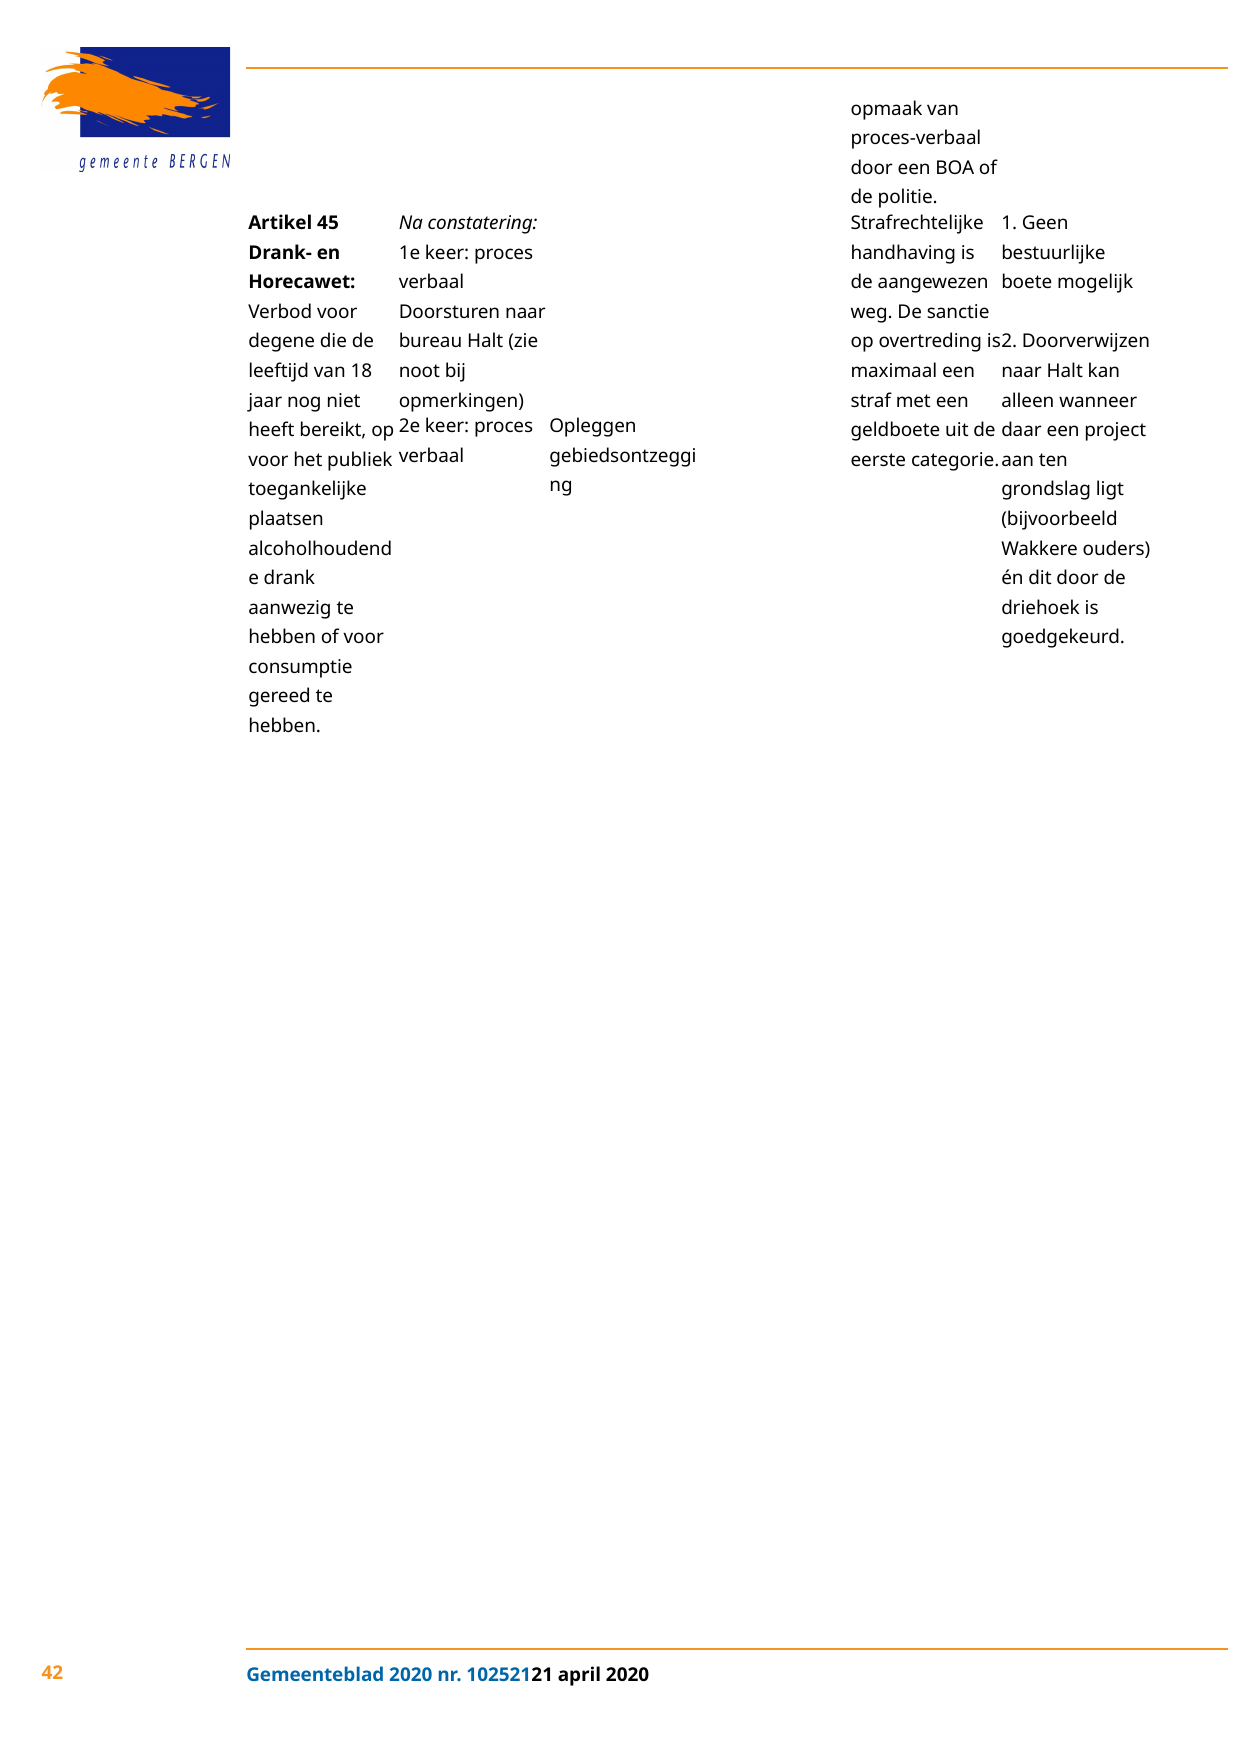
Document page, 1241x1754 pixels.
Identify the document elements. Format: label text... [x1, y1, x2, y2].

table_cell [700, 413, 850, 738]
picture [41, 47, 231, 172]
table_cell opmaak van proces-verbaal door een BOA of de politie. [850, 95, 1001, 209]
table_cell [700, 209, 850, 412]
table_cell [549, 95, 700, 209]
table_cell Opleggen gebiedsontzegging [549, 413, 700, 738]
table_cell [1001, 95, 1152, 209]
table_cell 2e keer: proces verbaal [399, 413, 549, 738]
table_cell Artikel 45 Drank- en Horecawet: Verbod voor degene die de leeftijd van 18 jaar nog niet heeft bereikt, op voor het publiek toegankelijke plaatsen alcoholhoudende drank aanwezig te hebben of voor consumptie gereed te hebben. [248, 209, 398, 738]
table_cell Strafrechtelijke handhaving is de aangewezen weg. De sanctie op overtreding is maximaal een straf met een geldboete uit de eerste categorie. [850, 209, 1001, 738]
table_cell [549, 209, 700, 412]
table_cell 1. Geen bestuurlijke boete mogelijk 2. Doorverwijzen naar Halt kan alleen wanneer daar een project aan ten grondslag ligt (bijvoorbeeld Wakkere ouders) én dit door de driehoek is goedgekeurd. [1001, 209, 1152, 738]
table_cell [700, 95, 850, 209]
table_cell Na constatering: 1e keer: proces verbaal Doorsturen naar bureau Halt (zie noot bij opmerkingen) [399, 209, 549, 412]
table_cell [248, 95, 398, 209]
table_cell [399, 95, 549, 209]
